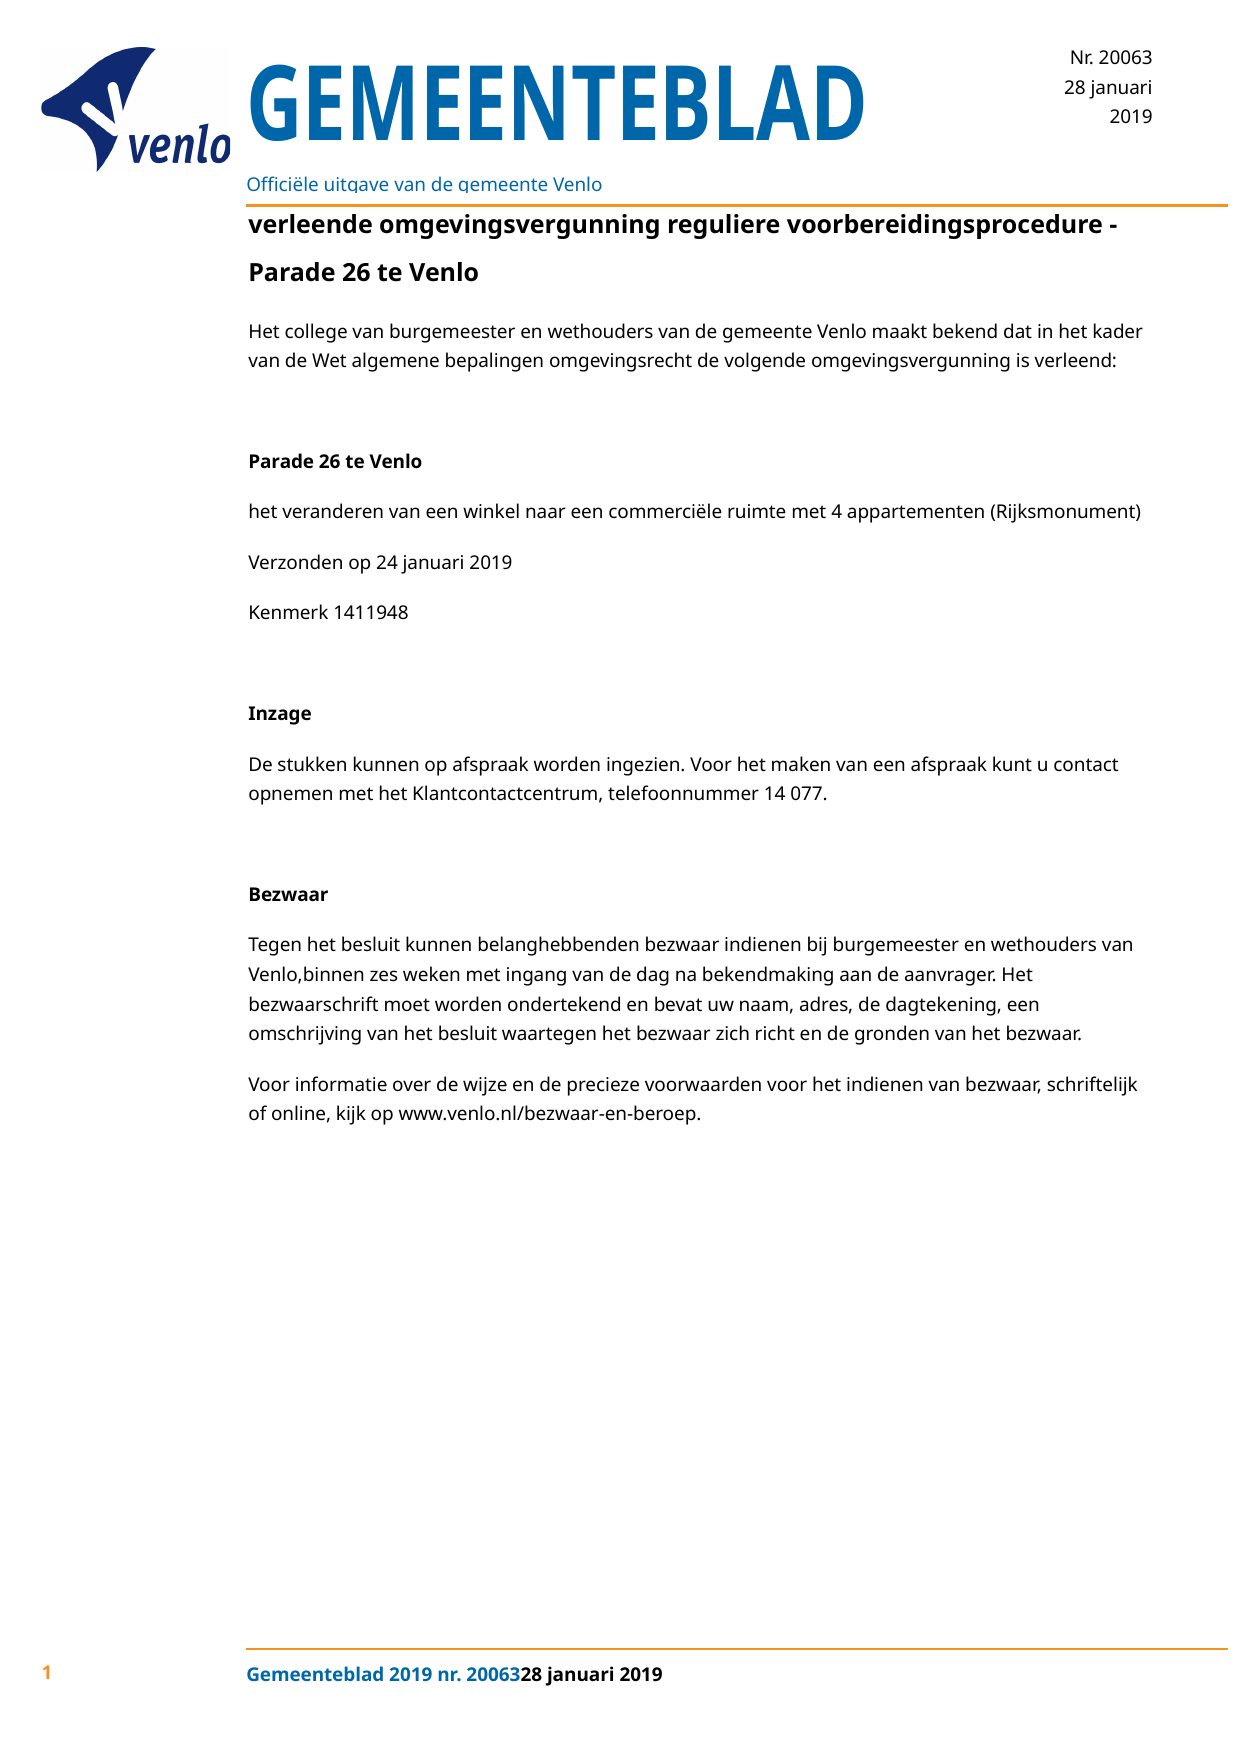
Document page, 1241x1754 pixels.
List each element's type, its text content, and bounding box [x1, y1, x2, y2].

text Kenmerk 1411948 [248, 599, 1152, 625]
text Bezwaar [248, 881, 1152, 907]
text verleende omgevingsvergunning reguliere voorbereidingsprocedure - Parade 26 te Venlo [248, 207, 1152, 288]
text Parade 26 te Venlo [248, 448, 1152, 474]
text Verzonden op 24 januari 2019 [248, 549, 1152, 575]
text het veranderen van een winkel naar een commerciële ruimte met 4 appartementen (Rijksmonument) [248, 499, 1152, 524]
picture [41, 47, 231, 172]
text De stukken kunnen op afspraak worden ingezien. Voor het maken van een afspraak kunt u contact opnemen met het Klantcontactcentrum, telefoonnummer 14 077. [248, 751, 1152, 806]
text Het college van burgemeester en wethouders van de gemeente Venlo maakt bekend dat in het kader van de Wet algemene bepalingen omgevingsrecht de volgende omgevingsvergunning is verleend: [248, 318, 1152, 373]
text Tegen het besluit kunnen belanghebbenden bezwaar indienen bij burgemeester en wethouders van Venlo,binnen zes weken met ingang van de dag na bekendmaking aan de aanvrager. Het bezwaarschrift moet worden ondertekend en bevat uw naam, adres, de dagtekening, een omschrijving van het besluit waartegen het bezwaar zich richt en de gronden van het bezwaar. [248, 932, 1152, 1046]
text Inzage [248, 700, 1152, 726]
text Voor informatie over de wijze en de precieze voorwaarden voor het indienen van bezwaar, schriftelijk of online, kijk op www.venlo.nl/bezwaar-en-beroep. [248, 1071, 1152, 1126]
